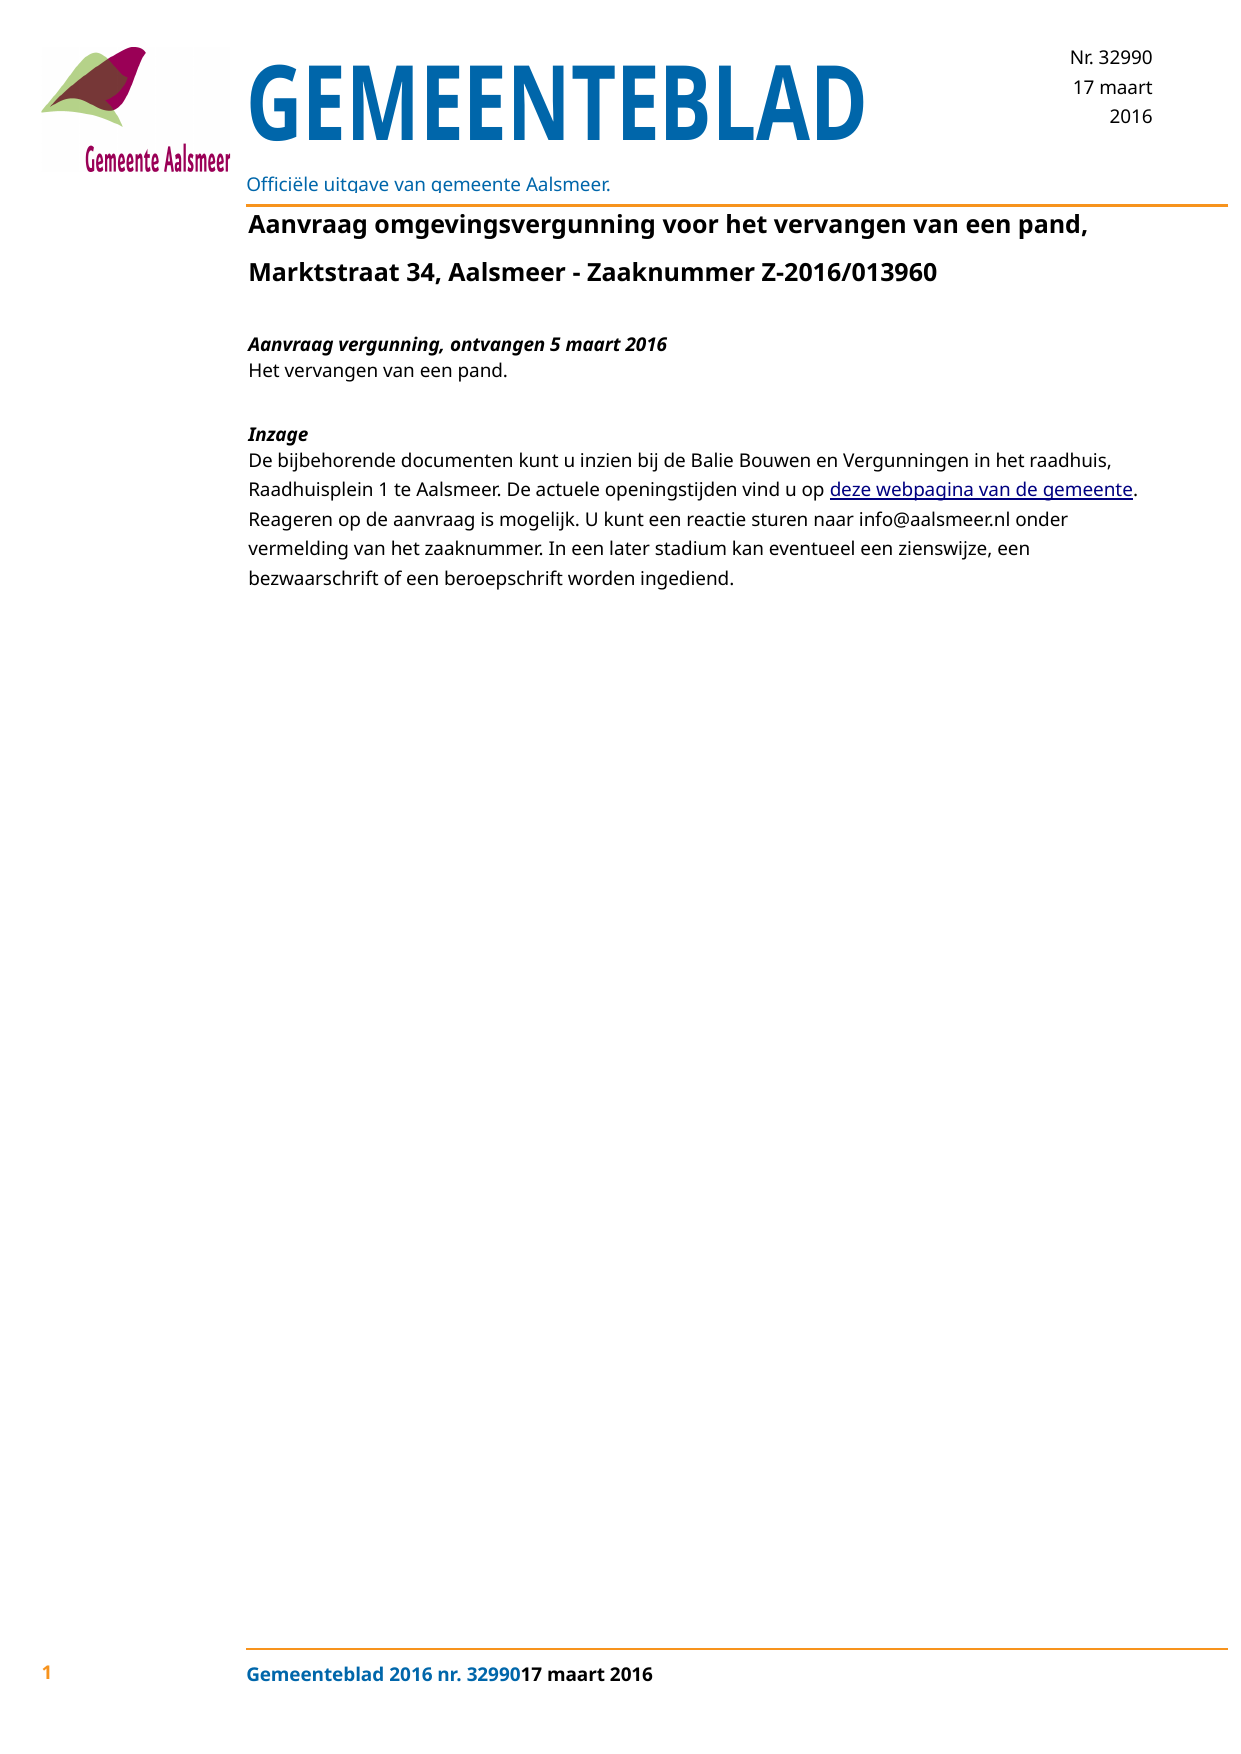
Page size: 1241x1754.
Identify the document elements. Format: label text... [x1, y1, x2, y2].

text ​ [248, 616, 1152, 641]
text Aanvraag vergunning, ontvangen 5 maart 2016 [248, 331, 1152, 357]
text Het vervangen van een pand. [248, 357, 1152, 383]
text Aanvraag omgevingsvergunning voor het vervangen van een pand, Marktstraat 34, Aalsmeer - Zaaknummer Z-2016/013960 [248, 207, 1152, 288]
text De bijbehorende documenten kunt u inzien bij de Balie Bouwen en Vergunningen in het raadhuis, Raadhuisplein 1 te Aalsmeer. De actuele openingstijden vind u op deze webpagina van de gemeente. Reageren op de aanvraag is mogelijk. U kunt een reactie sturen naar info@aalsmeer.nl onder vermelding van het zaaknummer. In een later stadium kan eventueel een zienswijze, een bezwaarschrift of een beroepschrift worden ingediend. [248, 447, 1152, 591]
picture [41, 47, 231, 172]
text Inzage [248, 421, 1152, 447]
